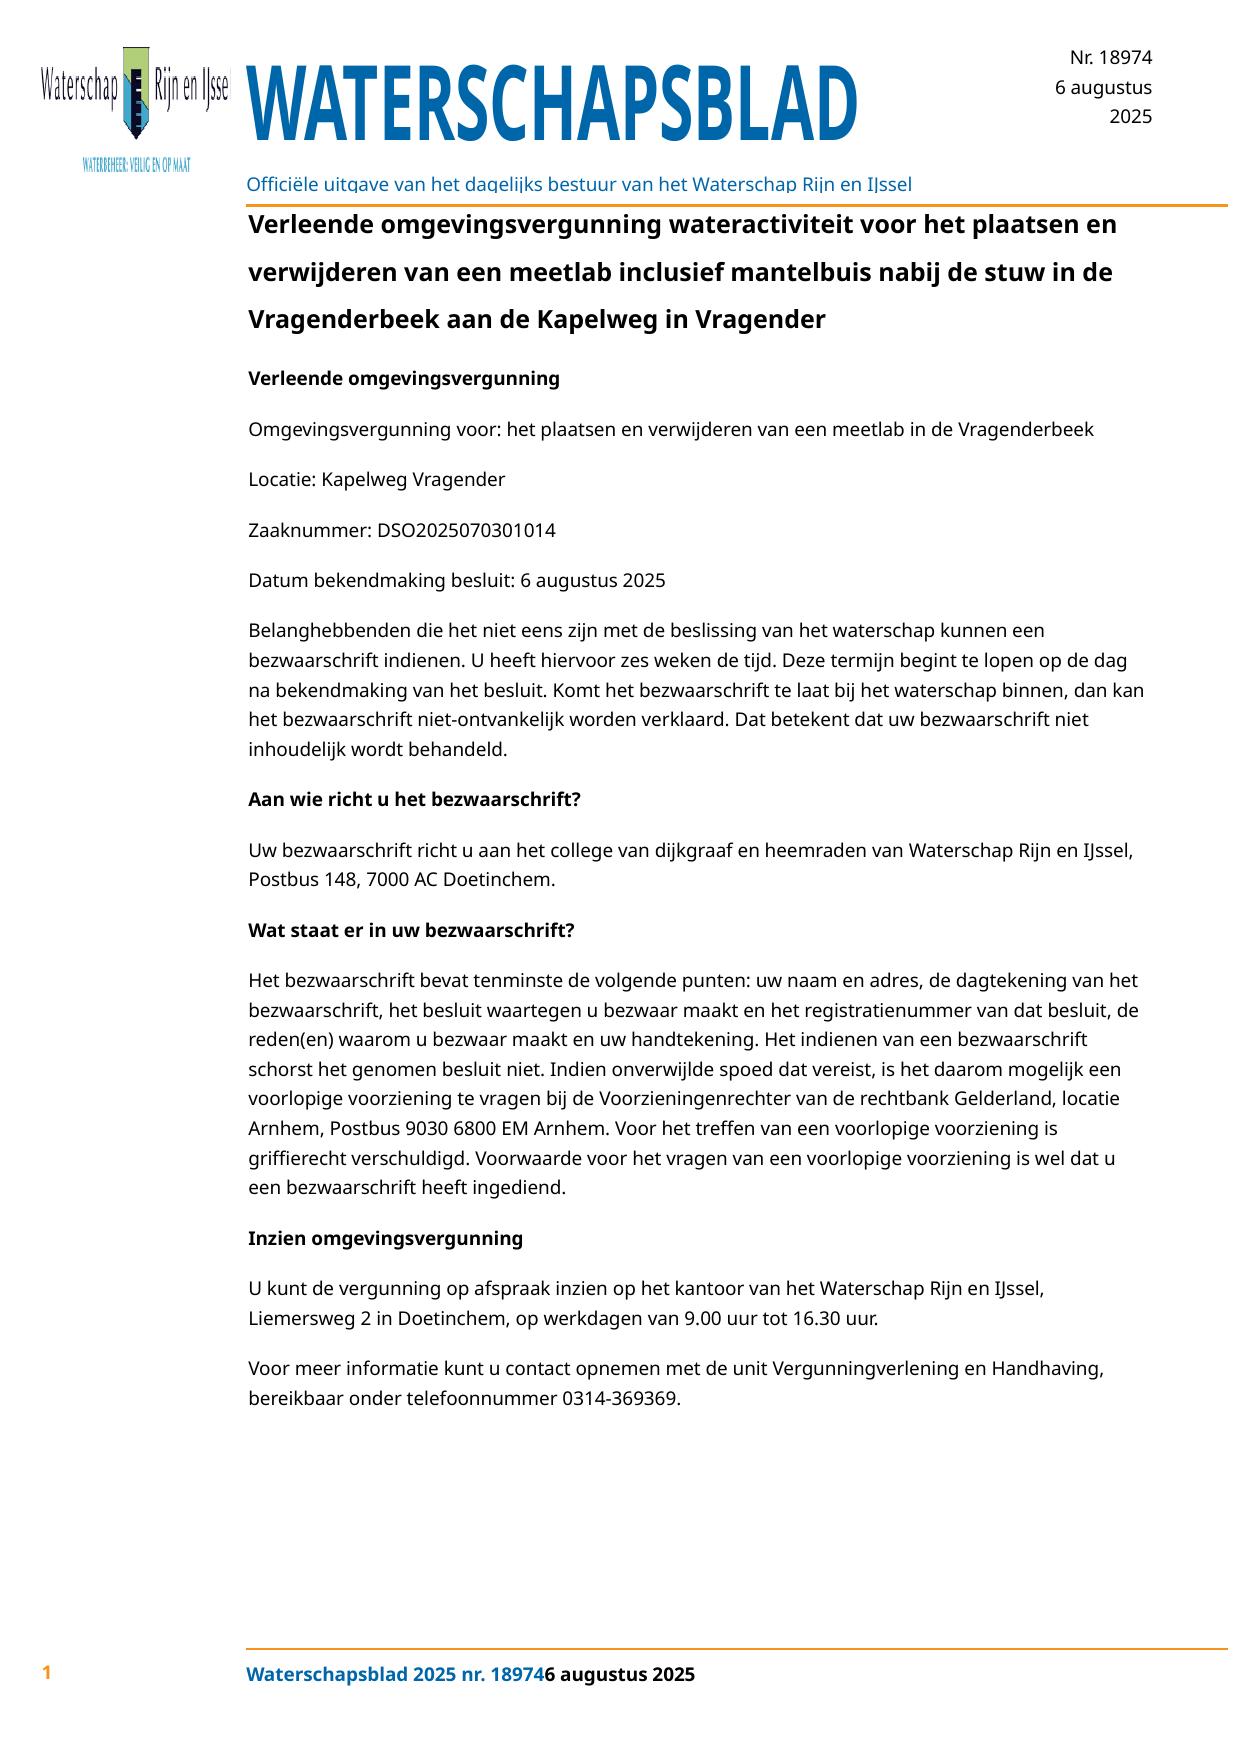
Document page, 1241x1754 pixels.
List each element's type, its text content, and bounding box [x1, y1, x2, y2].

text Inzien omgevingsvergunning [248, 1225, 1152, 1250]
text Belanghebbenden die het niet eens zijn met de beslissing van het waterschap kunnen een bezwaarschrift indienen. U heeft hiervoor zes weken de tijd. Deze termijn begint te lopen op de dag na bekendmaking van het besluit. Komt het bezwaarschrift te laat bij het waterschap binnen, dan kan het bezwaarschrift niet-ontvankelijk worden verklaard. Dat betekent dat uw bezwaarschrift niet inhoudelijk wordt behandeld. [248, 618, 1152, 762]
text Aan wie richt u het bezwaarschrift? [248, 786, 1152, 812]
text Uw bezwaarschrift richt u aan het college van dijkgraaf en heemraden van Waterschap Rijn en IJssel, Postbus 148, 7000 AC Doetinchem. [248, 837, 1152, 892]
text Locatie: Kapelweg Vragender [248, 466, 1152, 492]
text Het bezwaarschrift bevat tenminste de volgende punten: uw naam en adres, de dagtekening van het bezwaarschrift, het besluit waartegen u bezwaar maakt en het registratienummer van dat besluit, de reden(en) waarom u bezwaar maakt en uw handtekening. Het indienen van een bezwaarschrift schorst het genomen besluit niet. Indien onverwijlde spoed dat vereist, is het daarom mogelijk een voorlopige voorziening te vragen bij de Voorzieningenrechter van de rechtbank Gelderland, locatie Arnhem, Postbus 9030 6800 EM Arnhem. Voor het treffen van een voorlopige voorziening is griffierecht verschuldigd. Voorwaarde voor het vragen van een voorlopige voorziening is wel dat u een bezwaarschrift heeft ingediend. [248, 967, 1152, 1200]
text U kunt de vergunning op afspraak inzien op het kantoor van het Waterschap Rijn en IJssel, Liemersweg 2 in Doetinchem, op werkdagen van 9.00 uur tot 16.30 uur. [248, 1275, 1152, 1330]
text Wat staat er in uw bezwaarschrift? [248, 917, 1152, 942]
text Datum bekendmaking besluit: 6 augustus 2025 [248, 567, 1152, 593]
text Omgevingsvergunning voor: het plaatsen en verwijderen van een meetlab in de Vragenderbeek [248, 416, 1152, 442]
text Verleende omgevingsvergunning wateractiviteit voor het plaatsen en verwijderen van een meetlab inclusief mantelbuis nabij de stuw in de Vragenderbeek aan de Kapelweg in Vragender [248, 207, 1152, 336]
text Verleende omgevingsvergunning [248, 366, 1152, 391]
picture [41, 47, 231, 172]
text Voor meer informatie kunt u contact opnemen met de unit Vergunningverlening en Handhaving, bereikbaar onder telefoonnummer 0314-369369. [248, 1355, 1152, 1410]
text Zaaknummer: DSO2025070301014 [248, 517, 1152, 542]
